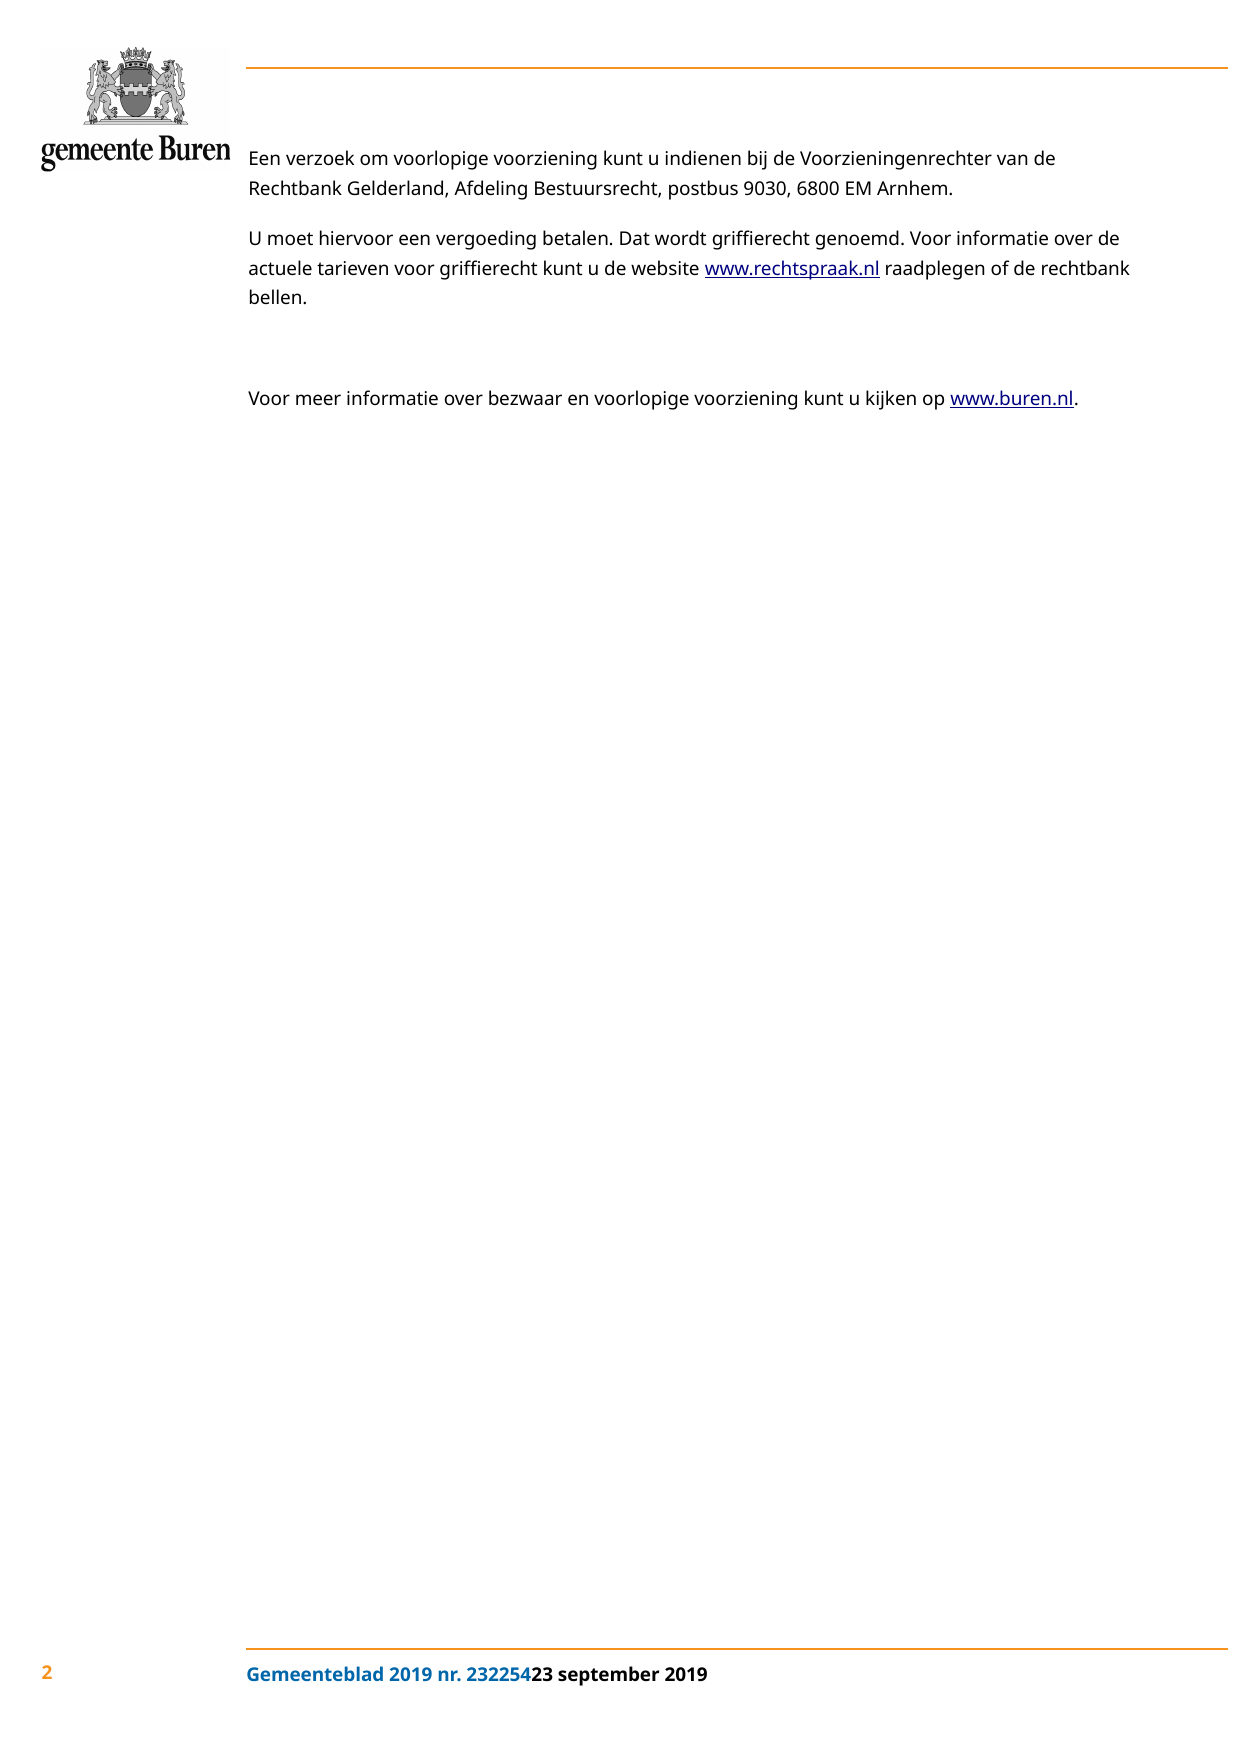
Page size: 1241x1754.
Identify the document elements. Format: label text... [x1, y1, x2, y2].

text U moet hiervoor een vergoeding betalen. Dat wordt griffierecht genoemd. Voor informatie over de actuele tarieven voor griffierecht kunt u de website www.rechtspraak.nl raadplegen of de rechtbank bellen. [248, 225, 1152, 310]
picture [41, 47, 231, 172]
text Voor meer informatie over bezwaar en voorlopige voorziening kunt u kijken op www.buren.nl. [248, 385, 1152, 411]
text Een verzoek om voorlopige voorziening kunt u indienen bij de Voorzieningenrechter van de Rechtbank Gelderland, Afdeling Bestuursrecht, postbus 9030, 6800 EM Arnhem. [248, 145, 1152, 201]
